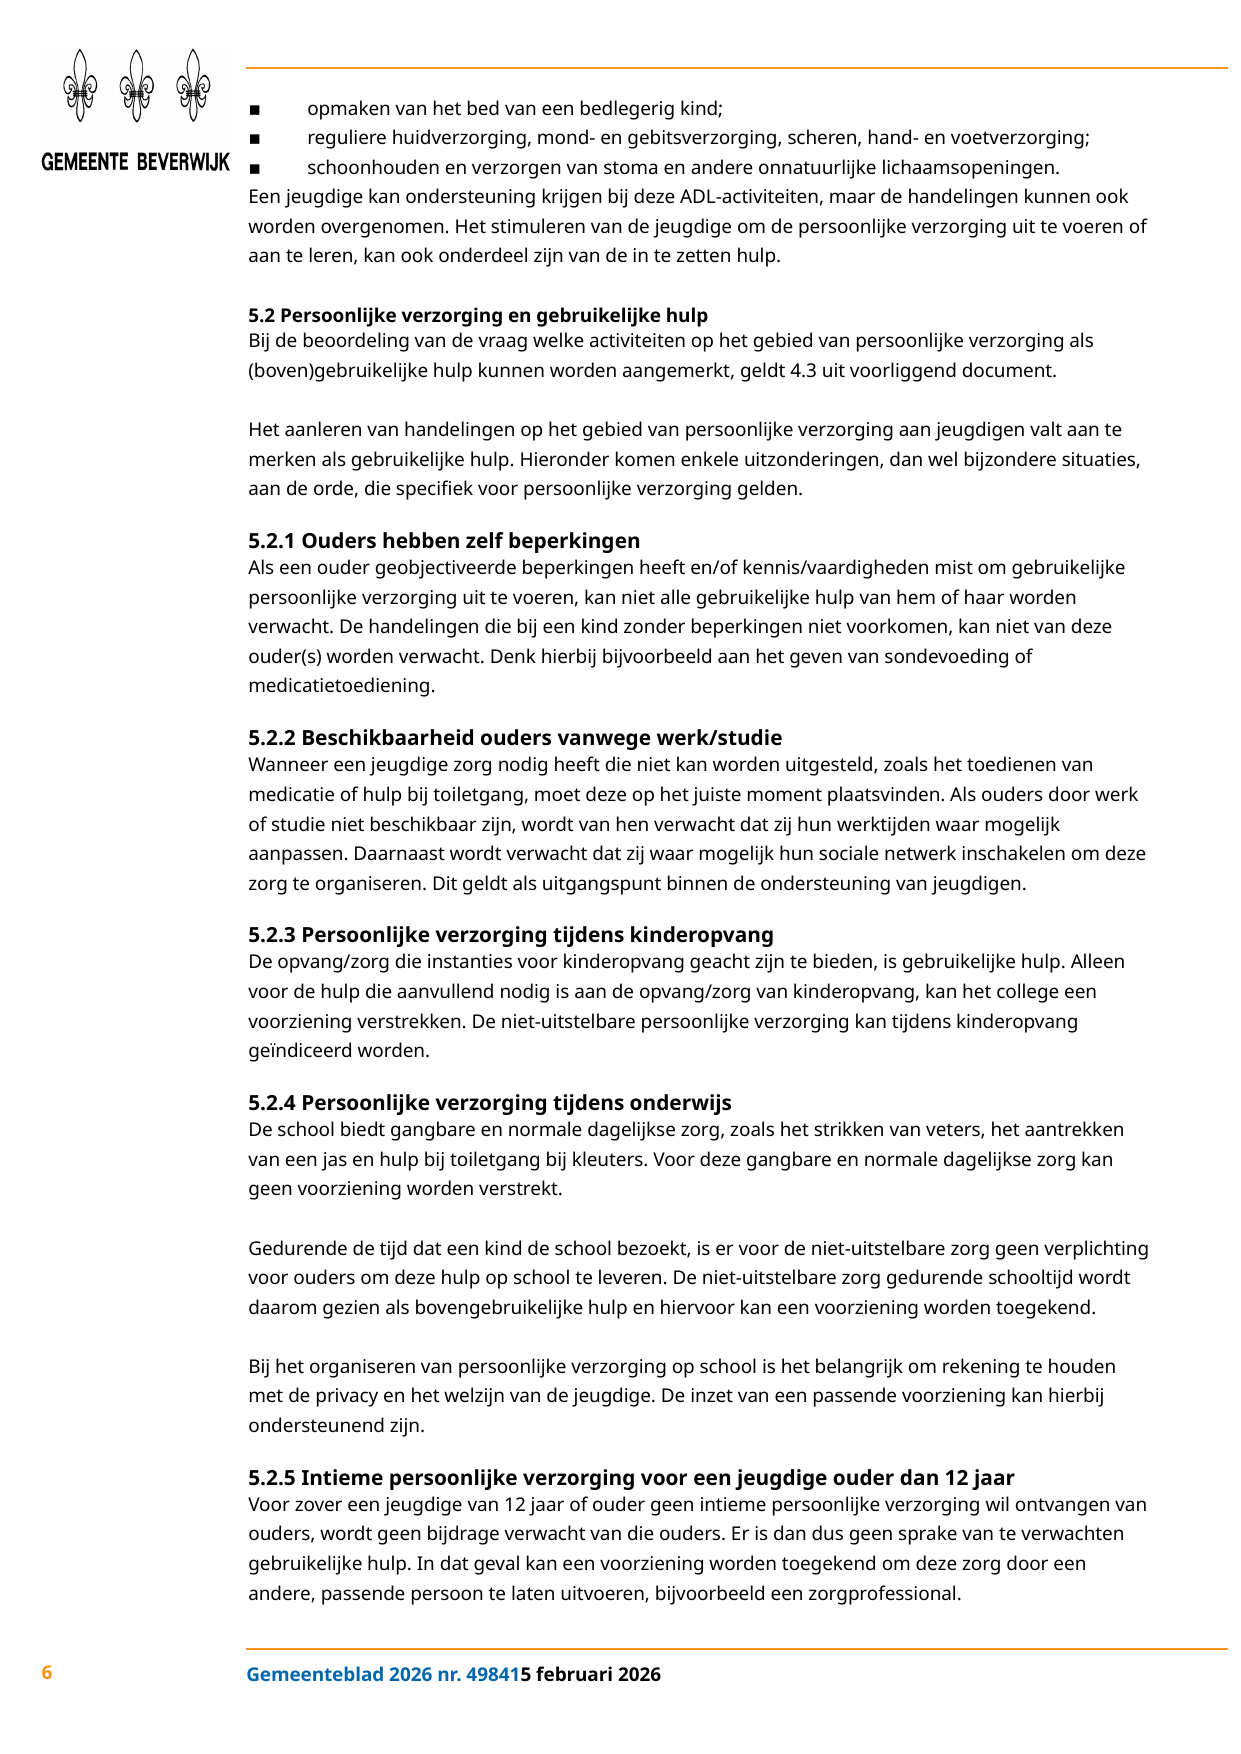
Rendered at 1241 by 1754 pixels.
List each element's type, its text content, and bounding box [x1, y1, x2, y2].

text De opvang/zorg die instanties voor kinderopvang geacht zijn te bieden, is gebruikelijke hulp. Alleen voor de hulp die aanvullend nodig is aan de opvang/zorg van kinderopvang, kan het college een voorziening verstrekken. De niet-uitstelbare persoonlijke verzorging kan tijdens kinderopvang geïndiceerd worden. [248, 949, 1152, 1063]
text Bij de beoordeling van de vraag welke activiteiten op het gebied van persoonlijke verzorging als (boven)gebruikelijke hulp kunnen worden aangemerkt, geldt 4.3 uit voorliggend document. [248, 328, 1152, 383]
text Bij het organiseren van persoonlijke verzorging op school is het belangrijk om rekening te houden met de privacy en het welzijn van de jeugdige. De inzet van een passende voorziening kan hierbij ondersteunend zijn. [248, 1353, 1152, 1438]
text Wanneer een jeugdige zorg nodig heeft die niet kan worden uitgesteld, zoals het toedienen van medicatie of hulp bij toiletgang, moet deze op het juiste moment plaatsvinden. Als ouders door werk of studie niet beschikbaar zijn, wordt van hen verwacht dat zij hun werktijden waar mogelijk aanpassen. Daarnaast wordt verwacht dat zij waar mogelijk hun sociale netwerk inschakelen om deze zorg te organiseren. Dit geldt als uitgangspunt binnen de ondersteuning van jeugdigen. [248, 752, 1152, 896]
text Als een ouder geobjectiveerde beperkingen heeft en/of kennis/vaardigheden mist om gebruikelijke persoonlijke verzorging uit te voeren, kan niet alle gebruikelijke hulp van hem of haar worden verwacht. De handelingen die bij een kind zonder beperkingen niet voorkomen, kan niet van deze ouder(s) worden verwacht. Denk hierbij bijvoorbeeld aan het geven van sondevoeding of medicatietoediening. [248, 554, 1152, 698]
text 5.2.1 Ouders hebben zelf beperkingen [248, 526, 1152, 554]
text 5.2.5 Intieme persoonlijke verzorging voor een jeugdige ouder dan 12 jaar [248, 1463, 1152, 1491]
text 5.2.4 Persoonlijke verzorging tijdens onderwijs [248, 1088, 1152, 1116]
list opmaken van het bed van een bedlegerig kind; [248, 95, 1152, 121]
text Voor zover een jeugdige van 12 jaar of ouder geen intieme persoonlijke verzorging wil ontvangen van ouders, wordt geen bijdrage verwacht van die ouders. Er is dan dus geen sprake van te verwachten gebruikelijke hulp. In dat geval kan een voorziening worden toegekend om deze zorg door een andere, passende persoon te laten uitvoeren, bijvoorbeeld een zorgprofessional. [248, 1491, 1152, 1606]
picture [41, 47, 231, 172]
text Gedurende de tijd dat een kind de school bezoekt, is er voor de niet-uitstelbare zorg geen verplichting voor ouders om deze hulp op school te leveren. De niet-uitstelbare zorg gedurende schooltijd wordt daarom gezien als bovengebruikelijke hulp en hiervoor kan een voorziening worden toegekend. [248, 1235, 1152, 1319]
text 5.2.2 Beschikbaarheid ouders vanwege werk/studie [248, 723, 1152, 752]
text Het aanleren van handelingen op het gebied van persoonlijke verzorging aan jeugdigen valt aan te merken als gebruikelijke hulp. Hieronder komen enkele uitzonderingen, dan wel bijzondere situaties, aan de orde, die specifiek voor persoonlijke verzorging gelden. [248, 416, 1152, 501]
text 5.2.3 Persoonlijke verzorging tijdens kinderopvang [248, 920, 1152, 949]
text 5.2 Persoonlijke verzorging en gebruikelijke hulp [248, 302, 1152, 328]
text De school biedt gangbare en normale dagelijkse zorg, zoals het strikken van veters, het aantrekken van een jas en hulp bij toiletgang bij kleuters. Voor deze gangbare en normale dagelijkse zorg kan geen voorziening worden verstrekt. [248, 1116, 1152, 1201]
list reguliere huidverzorging, mond- en gebitsverzorging, scheren, hand- en voetverzorging; [248, 124, 1152, 150]
list schoonhouden en verzorgen van stoma en andere onnatuurlijke lichaamsopeningen. [248, 154, 1152, 180]
text Een jeugdige kan ondersteuning krijgen bij deze ADL-activiteiten, maar de handelingen kunnen ook worden overgenomen. Het stimuleren van de jeugdige om de persoonlijke verzorging uit te voeren of aan te leren, kan ook onderdeel zijn van de in te zetten hulp. [248, 183, 1152, 268]
